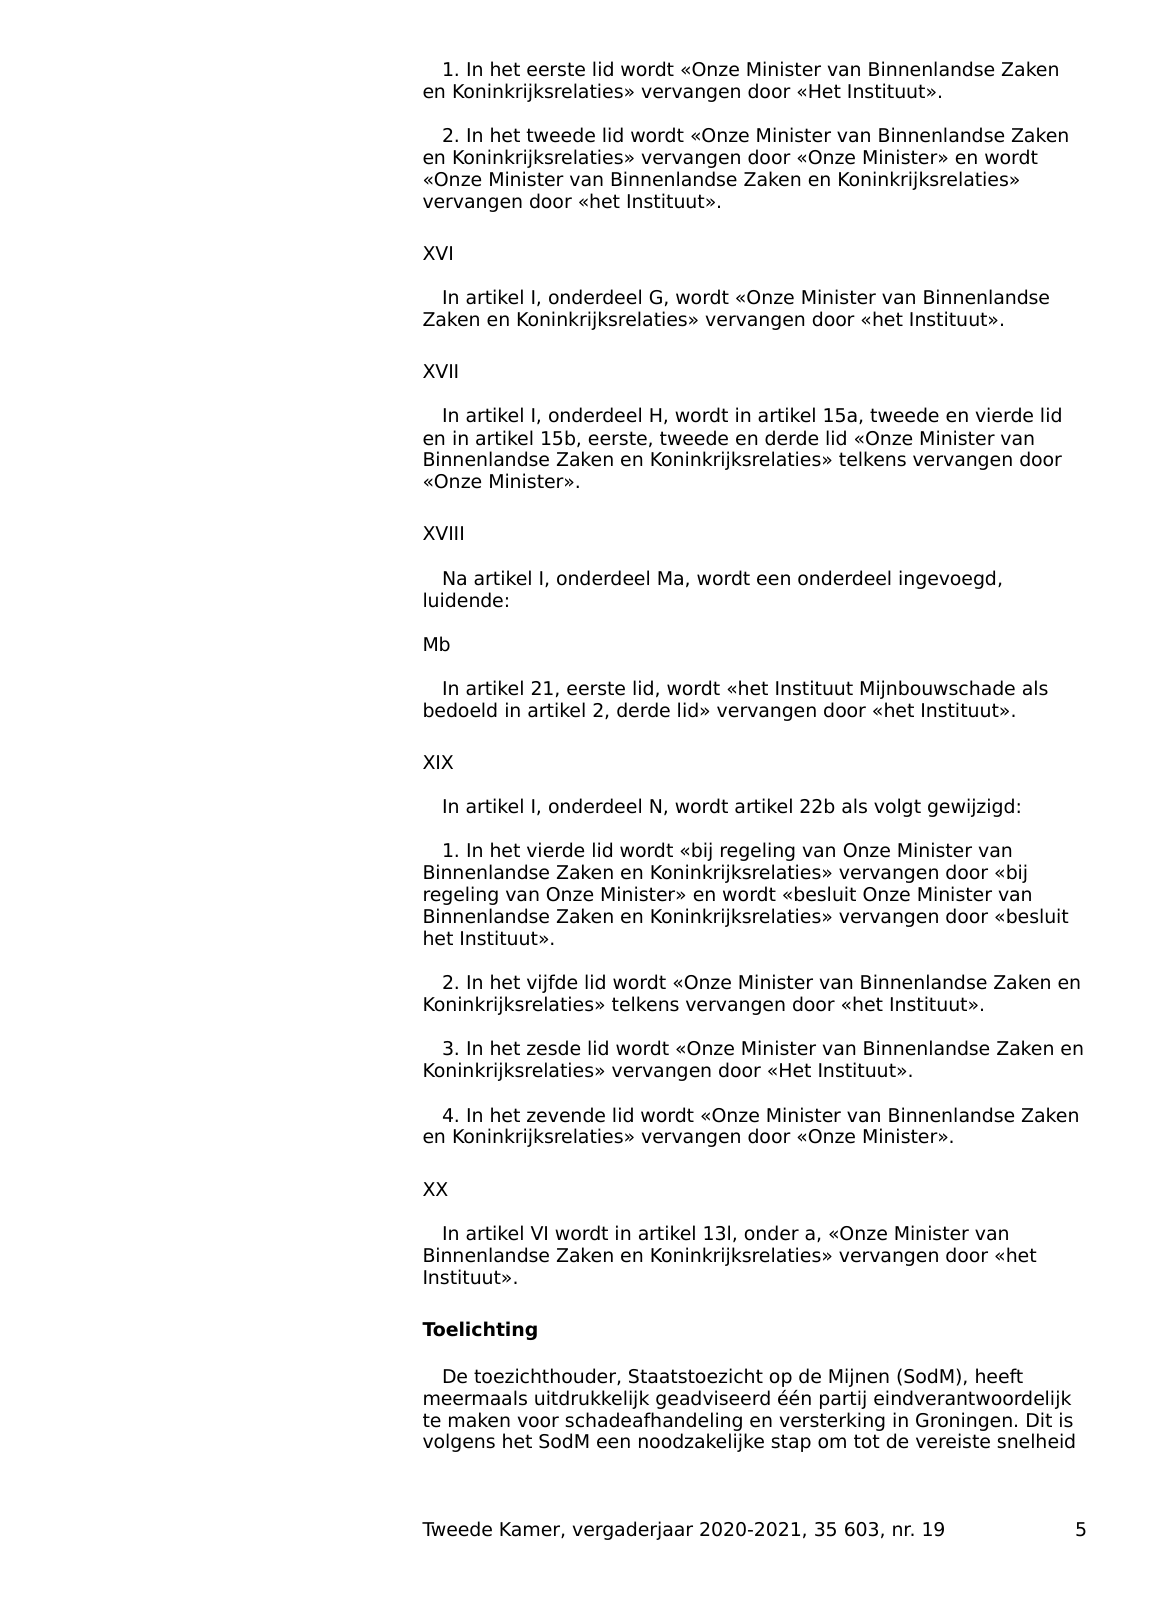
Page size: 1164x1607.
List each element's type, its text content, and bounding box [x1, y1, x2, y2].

text In artikel VI wordt in artikel 13l, onder a, «Onze Minister van Binnenlandse Zaken en Koninkrijksrelaties» vervangen door «het Instituut». [422, 1223, 1087, 1288]
text 2. In het vijfde lid wordt «Onze Minister van Binnenlandse Zaken en Koninkrijksrelaties» telkens vervangen door «het Instituut». [422, 972, 1087, 1016]
text In artikel I, onderdeel G, wordt «Onze Minister van Binnenlandse Zaken en Koninkrijksrelaties» vervangen door «het Instituut». [422, 287, 1087, 331]
subtitle XIX [422, 752, 1087, 774]
subtitle Toelichting [422, 1318, 1087, 1341]
subtitle XX [422, 1178, 1087, 1200]
text 4. In het zevende lid wordt «Onze Minister van Binnenlandse Zaken en Koninkrijksrelaties» vervangen door «Onze Minister». [422, 1104, 1087, 1148]
text De toezichthouder, Staatstoezicht op de Mijnen (SodM), heeft meermaals uitdrukkelijk geadviseerd één partij eindverantwoordelijk te maken voor schadeafhandeling en versterking in Groningen. Dit is volgens het SodM een noodzakelijke stap om tot de vereiste snelheid [422, 1366, 1087, 1453]
subtitle XVII [422, 361, 1087, 383]
text 1. In het vierde lid wordt «bij regeling van Onze Minister van Binnenlandse Zaken en Koninkrijksrelaties» vervangen door «bij regeling van Onze Minister» en wordt «besluit Onze Minister van Binnenlandse Zaken en Koninkrijksrelaties» vervangen door «besluit het Instituut». [422, 840, 1087, 950]
subtitle XVIII [422, 523, 1087, 545]
text 1. In het eerste lid wordt «Onze Minister van Binnenlandse Zaken en Koninkrijksrelaties» vervangen door «Het Instituut». [422, 59, 1087, 103]
text Na artikel I, onderdeel Ma, wordt een onderdeel ingevoegd, luidende: [422, 567, 1087, 611]
subtitle XVI [422, 243, 1087, 265]
text 2. In het tweede lid wordt «Onze Minister van Binnenlandse Zaken en Koninkrijksrelaties» vervangen door «Onze Minister» en wordt «Onze Minister van Binnenlandse Zaken en Koninkrijksrelaties» vervangen door «het Instituut». [422, 125, 1087, 213]
text 3. In het zesde lid wordt «Onze Minister van Binnenlandse Zaken en Koninkrijksrelaties» vervangen door «Het Instituut». [422, 1038, 1087, 1082]
text In artikel I, onderdeel N, wordt artikel 22b als volgt gewijzigd: [422, 796, 1087, 818]
text Mb [422, 634, 1087, 656]
text In artikel I, onderdeel H, wordt in artikel 15a, tweede en vierde lid en in artikel 15b, eerste, tweede en derde lid «Onze Minister van Binnenlandse Zaken en Koninkrijksrelaties» telkens vervangen door «Onze Minister». [422, 405, 1087, 493]
text In artikel 21, eerste lid, wordt «het Instituut Mijnbouwschade als bedoeld in artikel 2, derde lid» vervangen door «het Instituut». [422, 678, 1087, 722]
